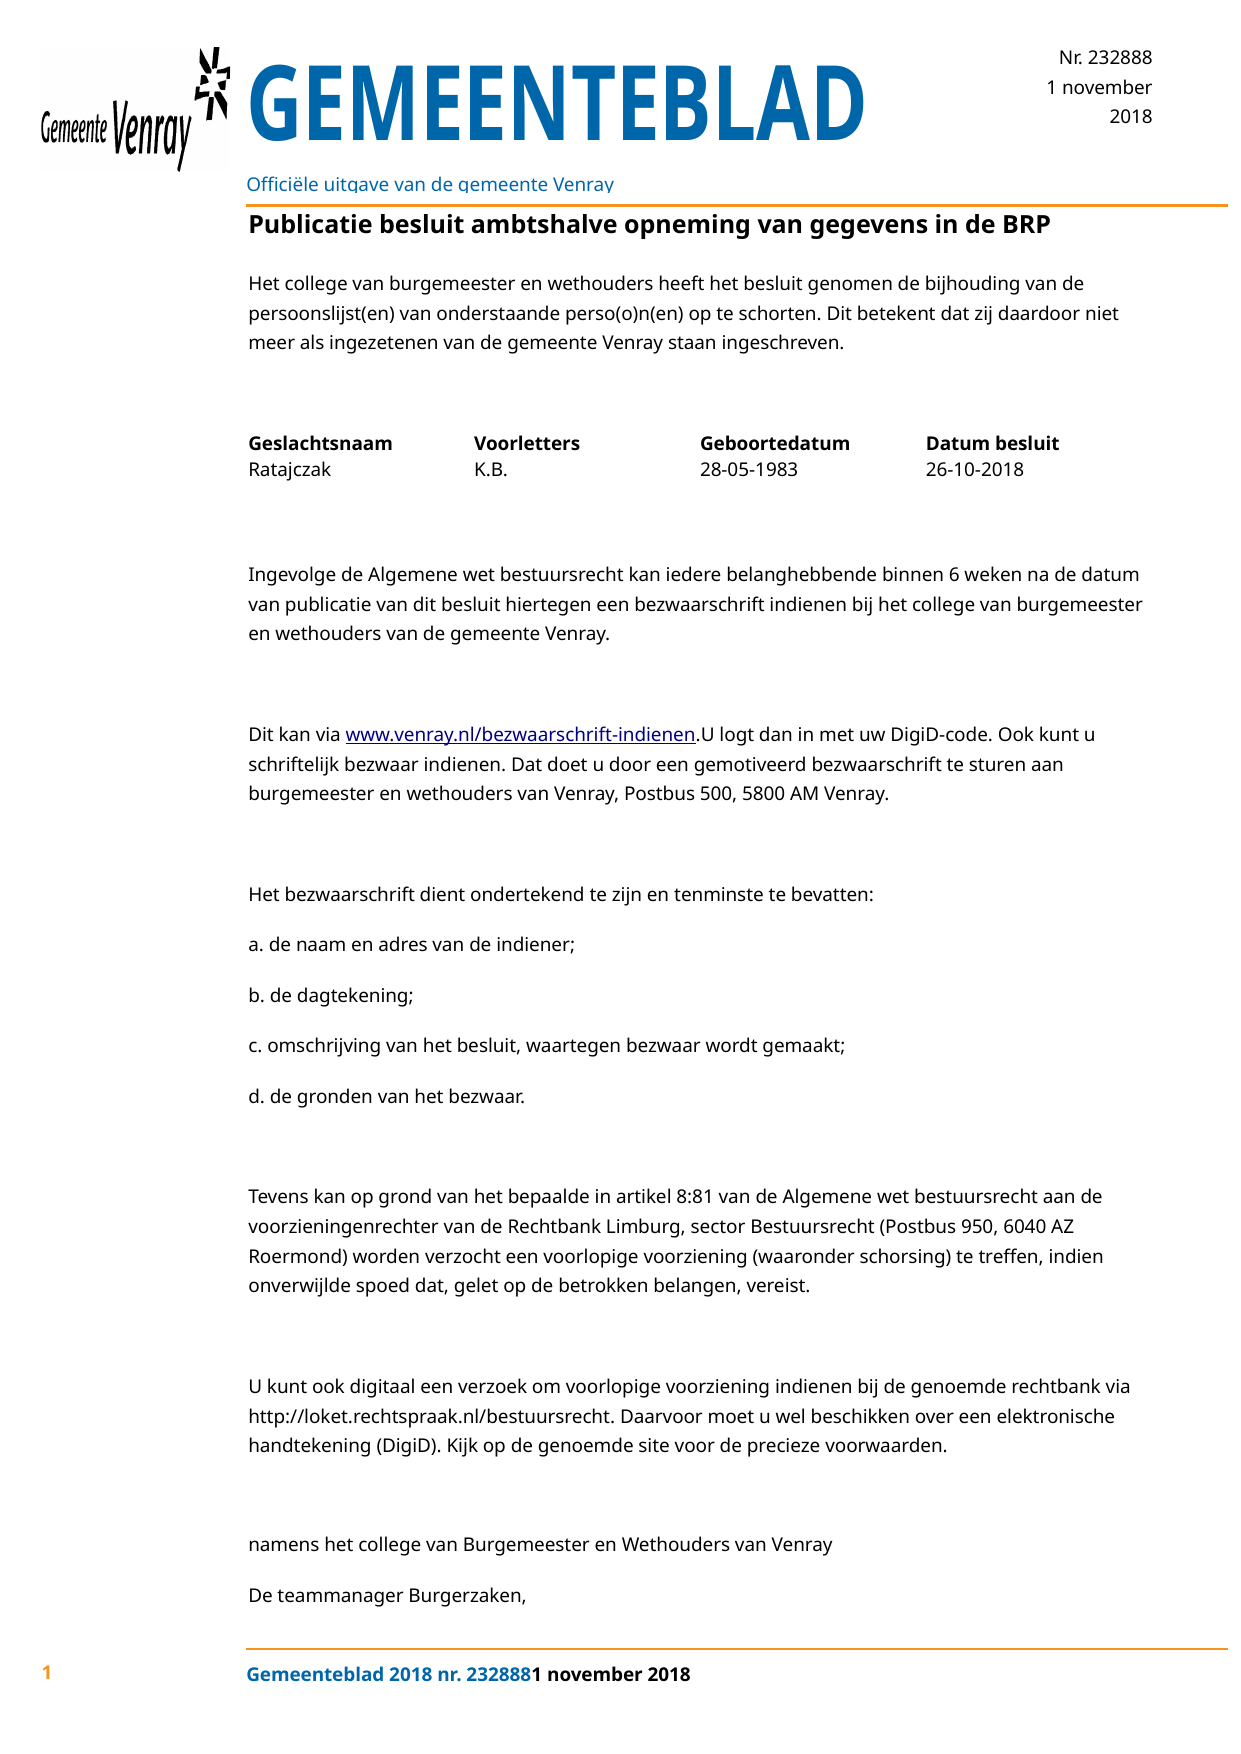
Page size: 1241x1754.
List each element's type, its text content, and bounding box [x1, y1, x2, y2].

table_cell [926, 482, 1152, 508]
text Tevens kan op grond van het bepaalde in artikel 8:81 van de Algemene wet bestuursrecht aan de voorzieningenrechter van de Rechtbank Limburg, sector Bestuursrecht (Postbus 950, 6040 AZ Roermond) worden verzocht een voorlopige voorziening (waaronder schorsing) te treffen, indien onverwijlde spoed dat, gelet op de betrokken belangen, vereist. [248, 1184, 1152, 1298]
table_cell 28-05-1983 [700, 456, 926, 482]
table_cell K.B. [474, 456, 700, 482]
table_cell [248, 482, 474, 508]
text b. de dagtekening; [248, 982, 1152, 1008]
text d. de gronden van het bezwaar. [248, 1083, 1152, 1109]
table_header Geboortedatum [700, 430, 926, 456]
table_cell [474, 482, 700, 508]
table_cell 26-10-2018 [926, 456, 1152, 482]
text Dit kan via www.venray.nl/bezwaarschrift-indienen.U logt dan in met uw DigiD-code. Ook kunt u schriftelijk bezwaar indienen. Dat doet u door een gemotiveerd bezwaarschrift te sturen aan burgemeester en wethouders van Venray, Postbus 500, 5800 AM Venray. [248, 721, 1152, 806]
table_cell [700, 482, 926, 508]
text U kunt ook digitaal een verzoek om voorlopige voorziening indienen bij de genoemde rechtbank via http://loket.rechtspraak.nl/bestuursrecht. Daarvoor moet u wel beschikken over een elektronische handtekening (DigiD). Kijk op de genoemde site voor de precieze voorwaarden. [248, 1373, 1152, 1458]
table_header Geslachtsnaam [248, 430, 474, 456]
text c. omschrijving van het besluit, waartegen bezwaar wordt gemaakt; [248, 1032, 1152, 1058]
picture [41, 47, 231, 172]
table_header Voorletters [474, 430, 700, 456]
table_cell Ratajczak [248, 456, 474, 482]
text De teammanager Burgerzaken, [248, 1582, 1152, 1608]
text Ingevolge de Algemene wet bestuursrecht kan iedere belanghebbende binnen 6 weken na de datum van publicatie van dit besluit hiertegen een bezwaarschrift indienen bij het college van burgemeester en wethouders van de gemeente Venray. [248, 561, 1152, 646]
text Het college van burgemeester en wethouders heeft het besluit genomen de bijhouding van de persoonslijst(en) van onderstaande perso(o)n(en) op te schorten. Dit betekent dat zij daardoor niet meer als ingezetenen van de gemeente Venray staan ingeschreven. [248, 270, 1152, 355]
table_header Datum besluit [926, 430, 1152, 456]
text a. de naam en adres van de indiener; [248, 932, 1152, 957]
text namens het college van Burgemeester en Wethouders van Venray [248, 1531, 1152, 1556]
text Het bezwaarschrift dient ondertekend te zijn en tenminste te bevatten: [248, 881, 1152, 907]
text Publicatie besluit ambtshalve opneming van gegevens in de BRP [248, 207, 1152, 241]
